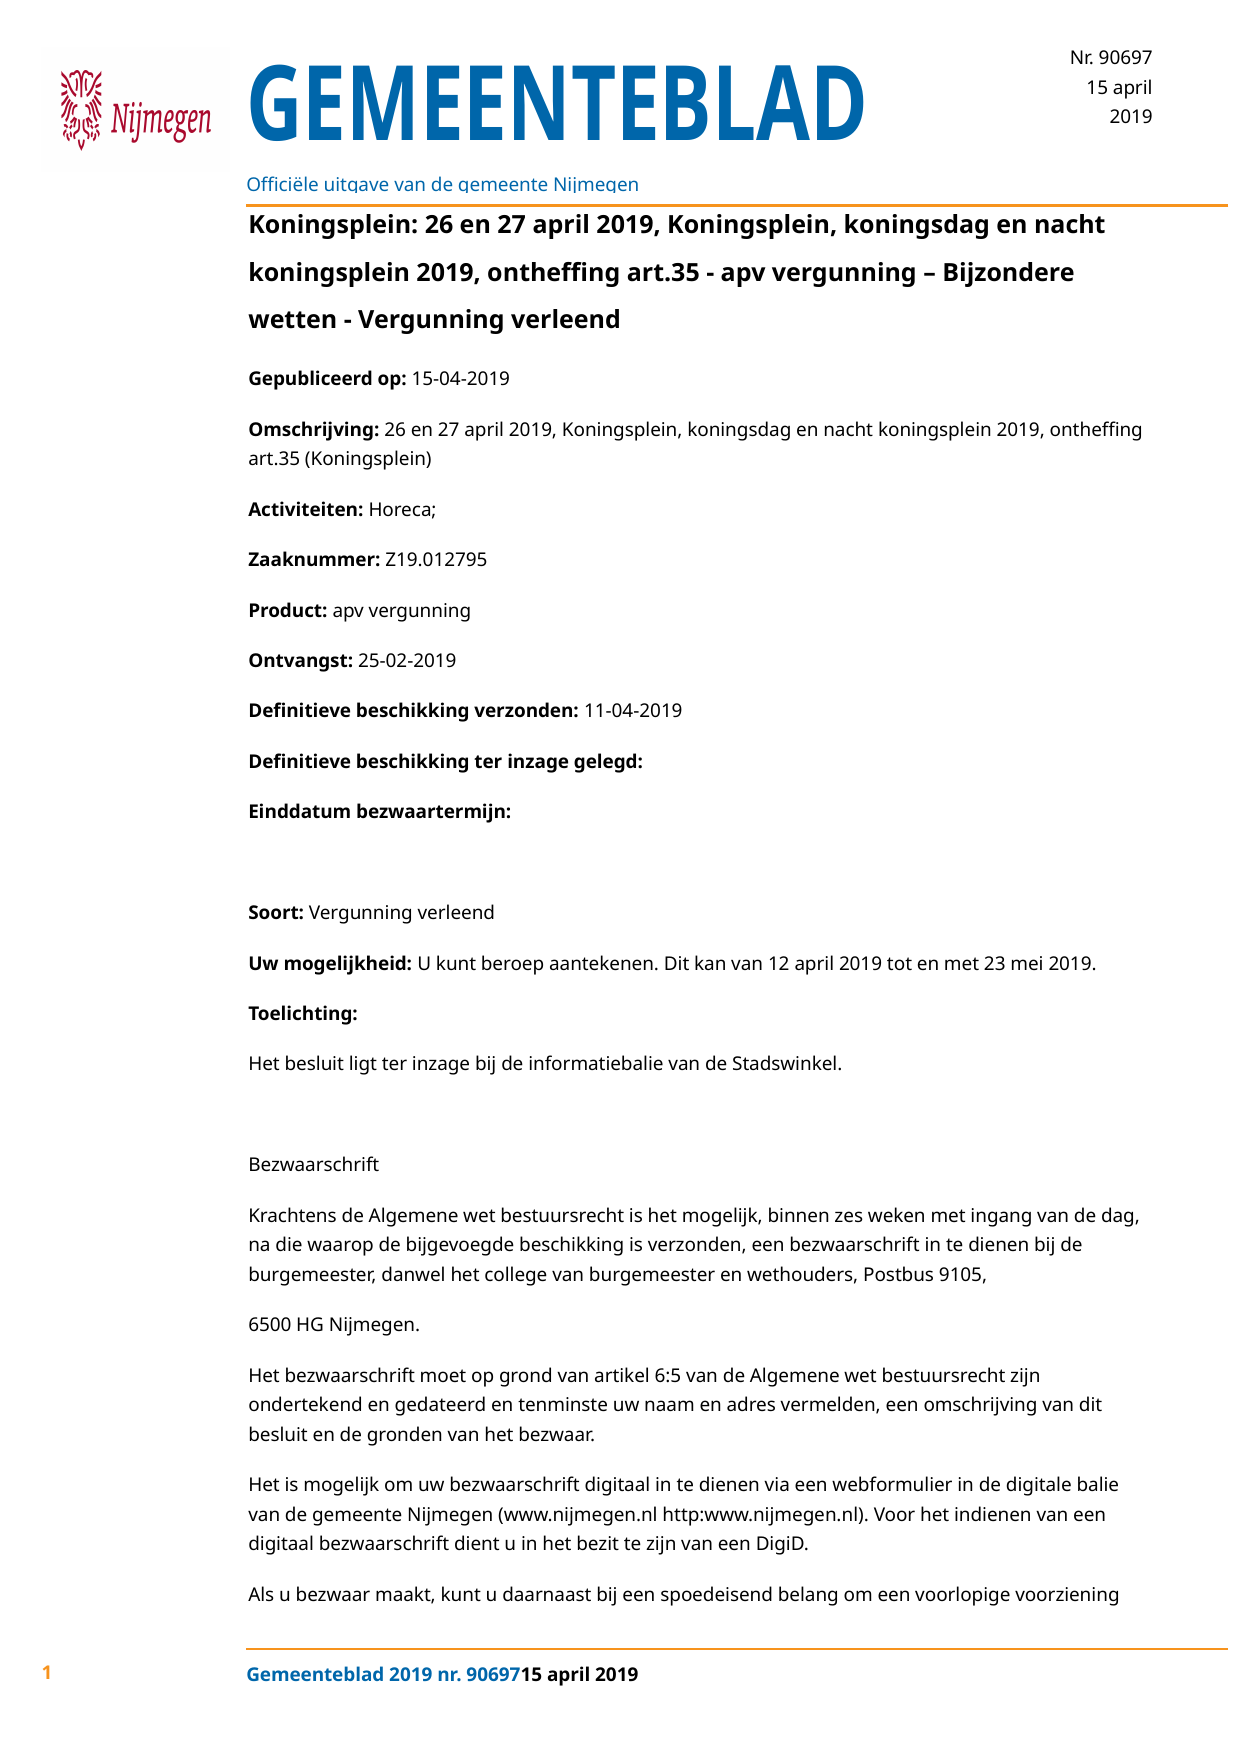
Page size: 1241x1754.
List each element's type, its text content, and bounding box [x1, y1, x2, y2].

text Activiteiten: Horeca; [248, 496, 1152, 522]
text Gepubliceerd op: 15-04-2019 [248, 366, 1152, 391]
text Het besluit ligt ter inzage bij de informatiebalie van de Stadswinkel. [248, 1051, 1152, 1076]
text Definitieve beschikking ter inzage gelegd: [248, 748, 1152, 774]
text Product: apv vergunning [248, 597, 1152, 622]
text Koningsplein: 26 en 27 april 2019, Koningsplein, koningsdag en nacht koningsplein 2019, ontheffing art.35 - apv vergunning – Bijzondere wetten - Vergunning verleend [248, 207, 1152, 336]
text Uw mogelijkheid: U kunt beroep aantekenen. Dit kan van 12 april 2019 tot en met 23 mei 2019. [248, 950, 1152, 975]
text Zaaknummer: Z19.012795 [248, 546, 1152, 572]
text Het bezwaarschrift moet op grond van artikel 6:5 van de Algemene wet bestuursrecht zijn ondertekend en gedateerd en tenminste uw naam en adres vermelden, een omschrijving van dit besluit en de gronden van het bezwaar. [248, 1362, 1152, 1447]
text Einddatum bezwaartermijn: [248, 798, 1152, 824]
text Toelichting: [248, 1000, 1152, 1026]
text Bezwaarschrift [248, 1151, 1152, 1177]
text Omschrijving: 26 en 27 april 2019, Koningsplein, koningsdag en nacht koningsplein 2019, ontheffing art.35 (Koningsplein) [248, 416, 1152, 471]
text Krachtens de Algemene wet bestuursrecht is het mogelijk, binnen zes weken met ingang van de dag, na die waarop de bijgevoegde beschikking is verzonden, een bezwaarschrift in te dienen bij de burgemeester, danwel het college van burgemeester en wethouders, Postbus 9105, [248, 1202, 1152, 1287]
text Soort: Vergunning verleend [248, 899, 1152, 925]
text Als u bezwaar maakt, kunt u daarnaast bij een spoedeisend belang om een voorlopige voorziening [248, 1581, 1152, 1607]
text Definitieve beschikking verzonden: 11-04-2019 [248, 698, 1152, 723]
text Ontvangst: 25-02-2019 [248, 647, 1152, 673]
picture [41, 47, 231, 172]
text 6500 HG Nijmegen. [248, 1311, 1152, 1337]
text Het is mogelijk om uw bezwaarschrift digitaal in te dienen via een webformulier in de digitale balie van de gemeente Nijmegen (www.nijmegen.nl http:www.nijmegen.nl). Voor het indienen van een digitaal bezwaarschrift dient u in het bezit te zijn van een DigiD. [248, 1471, 1152, 1556]
